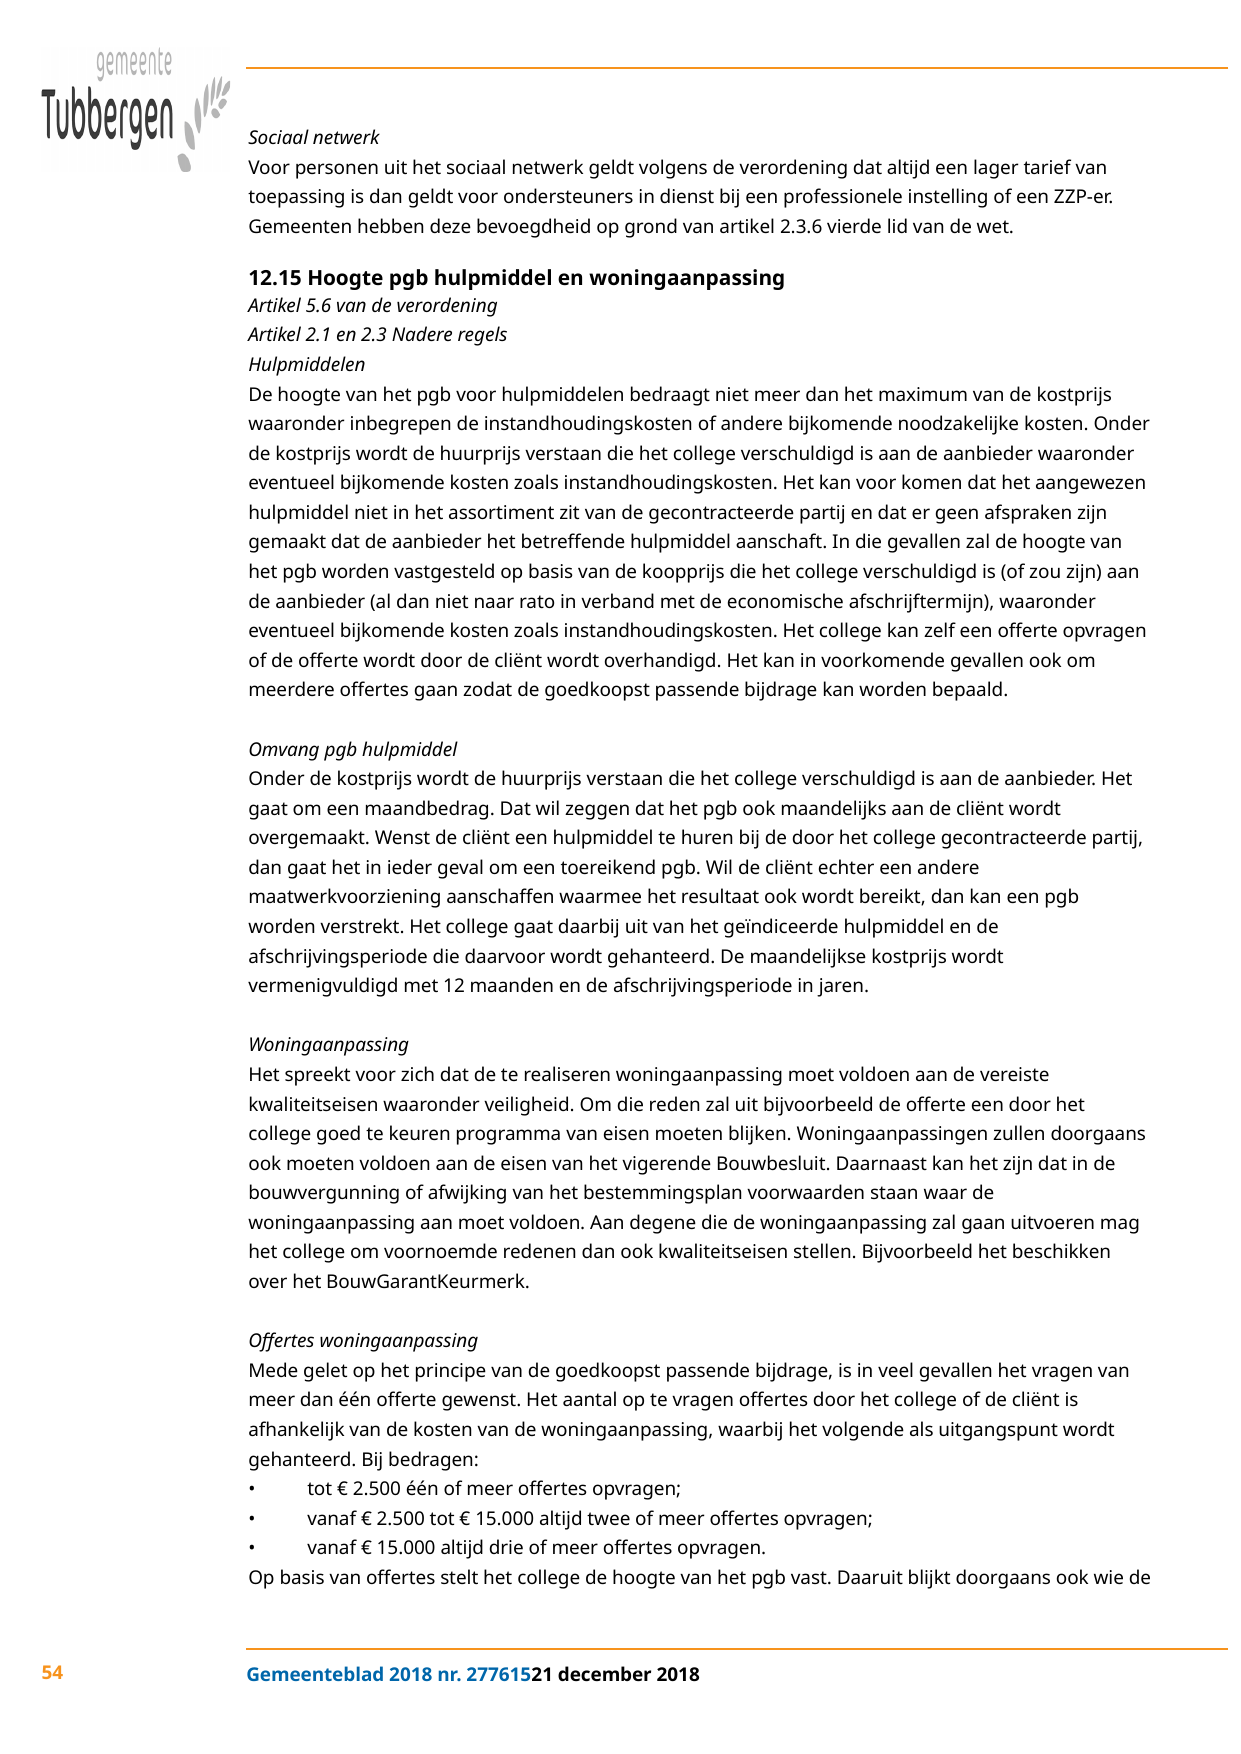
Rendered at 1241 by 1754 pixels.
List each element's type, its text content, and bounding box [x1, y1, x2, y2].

text Artikel 5.6 van de verordening [248, 292, 1152, 318]
text Mede gelet op het principe van de goedkoopst passende bijdrage, is in veel gevallen het vragen van meer dan één offerte gewenst. Het aantal op te vragen offertes door het college of de cliënt is afhankelijk van de kosten van de woningaanpassing, waarbij het volgende als uitgangspunt wordt gehanteerd. Bij bedragen: [248, 1357, 1152, 1471]
list vanaf € 2.500 tot € 15.000 altijd twee of meer offertes opvragen; [248, 1505, 1152, 1531]
text Hulpmiddelen [248, 351, 1152, 377]
text 12.15 Hoogte pgb hulpmiddel en woningaanpassing [248, 263, 1152, 292]
text Onder de kostprijs wordt de huurprijs verstaan die het college verschuldigd is aan de aanbieder. Het gaat om een maandbedrag. Dat wil zeggen dat het pgb ook maandelijks aan de cliënt wordt overgemaakt. Wenst de cliënt een hulpmiddel te huren bij de door het college gecontracteerde partij, dan gaat het in ieder geval om een toereikend pgb. Wil de cliënt echter een andere maatwerkvoorziening aanschaffen waarmee het resultaat ook wordt bereikt, dan kan een pgb worden verstrekt. Het college gaat daarbij uit van het geïndiceerde hulpmiddel en de afschrijvingsperiode die daarvoor wordt gehanteerd. De maandelijkse kostprijs wordt vermenigvuldigd met 12 maanden en de afschrijvingsperiode in jaren. [248, 765, 1152, 998]
text De hoogte van het pgb voor hulpmiddelen bedraagt niet meer dan het maximum van de kostprijs waaronder inbegrepen de instandhoudingskosten of andere bijkomende noodzakelijke kosten. Onder de kostprijs wordt de huurprijs verstaan die het college verschuldigd is aan de aanbieder waaronder eventueel bijkomende kosten zoals instandhoudingskosten. Het kan voor komen dat het aangewezen hulpmiddel niet in het assortiment zit van de gecontracteerde partij en dat er geen afspraken zijn gemaakt dat de aanbieder het betreffende hulpmiddel aanschaft. In die gevallen zal de hoogte van het pgb worden vastgesteld op basis van de koopprijs die het college verschuldigd is (of zou zijn) aan de aanbieder (al dan niet naar rato in verband met de economische afschrijftermijn), waaronder eventueel bijkomende kosten zoals instandhoudingskosten. Het college kan zelf een offerte opvragen of de offerte wordt door de cliënt wordt overhandigd. Het kan in voorkomende gevallen ook om meerdere offertes gaan zodat de goedkoopst passende bijdrage kan worden bepaald. [248, 381, 1152, 702]
text Voor personen uit het sociaal netwerk geldt volgens de verordening dat altijd een lager tarief van toepassing is dan geldt voor ondersteuners in dienst bij een professionele instelling of een ZZP-er. Gemeenten hebben deze bevoegdheid op grond van artikel 2.3.6 vierde lid van de wet. [248, 154, 1152, 239]
text Op basis van offertes stelt het college de hoogte van het pgb vast. Daaruit blijkt doorgaans ook wie de [248, 1564, 1152, 1590]
text Het spreekt voor zich dat de te realiseren woningaanpassing moet voldoen aan de vereiste kwaliteitseisen waaronder veiligheid. Om die reden zal uit bijvoorbeeld de offerte een door het college goed te keuren programma van eisen moeten blijken. Woningaanpassingen zullen doorgaans ook moeten voldoen aan de eisen van het vigerende Bouwbesluit. Daarnaast kan het zijn dat in de bouwvergunning of afwijking van het bestemmingsplan voorwaarden staan waar de woningaanpassing aan moet voldoen. Aan degene die de woningaanpassing zal gaan uitvoeren mag het college om voornoemde redenen dan ook kwaliteitseisen stellen. Bijvoorbeeld het beschikken over het BouwGarantKeurmerk. [248, 1061, 1152, 1294]
text Omvang pgb hulpmiddel [248, 736, 1152, 761]
list tot € 2.500 één of meer offertes opvragen; [248, 1475, 1152, 1501]
list vanaf € 15.000 altijd drie of meer offertes opvragen. [248, 1534, 1152, 1560]
text Sociaal netwerk [248, 124, 1152, 150]
text Offertes woningaanpassing [248, 1327, 1152, 1353]
text Artikel 2.1 en 2.3 Nadere regels [248, 322, 1152, 347]
text Woningaanpassing [248, 1032, 1152, 1057]
picture [41, 47, 231, 172]
